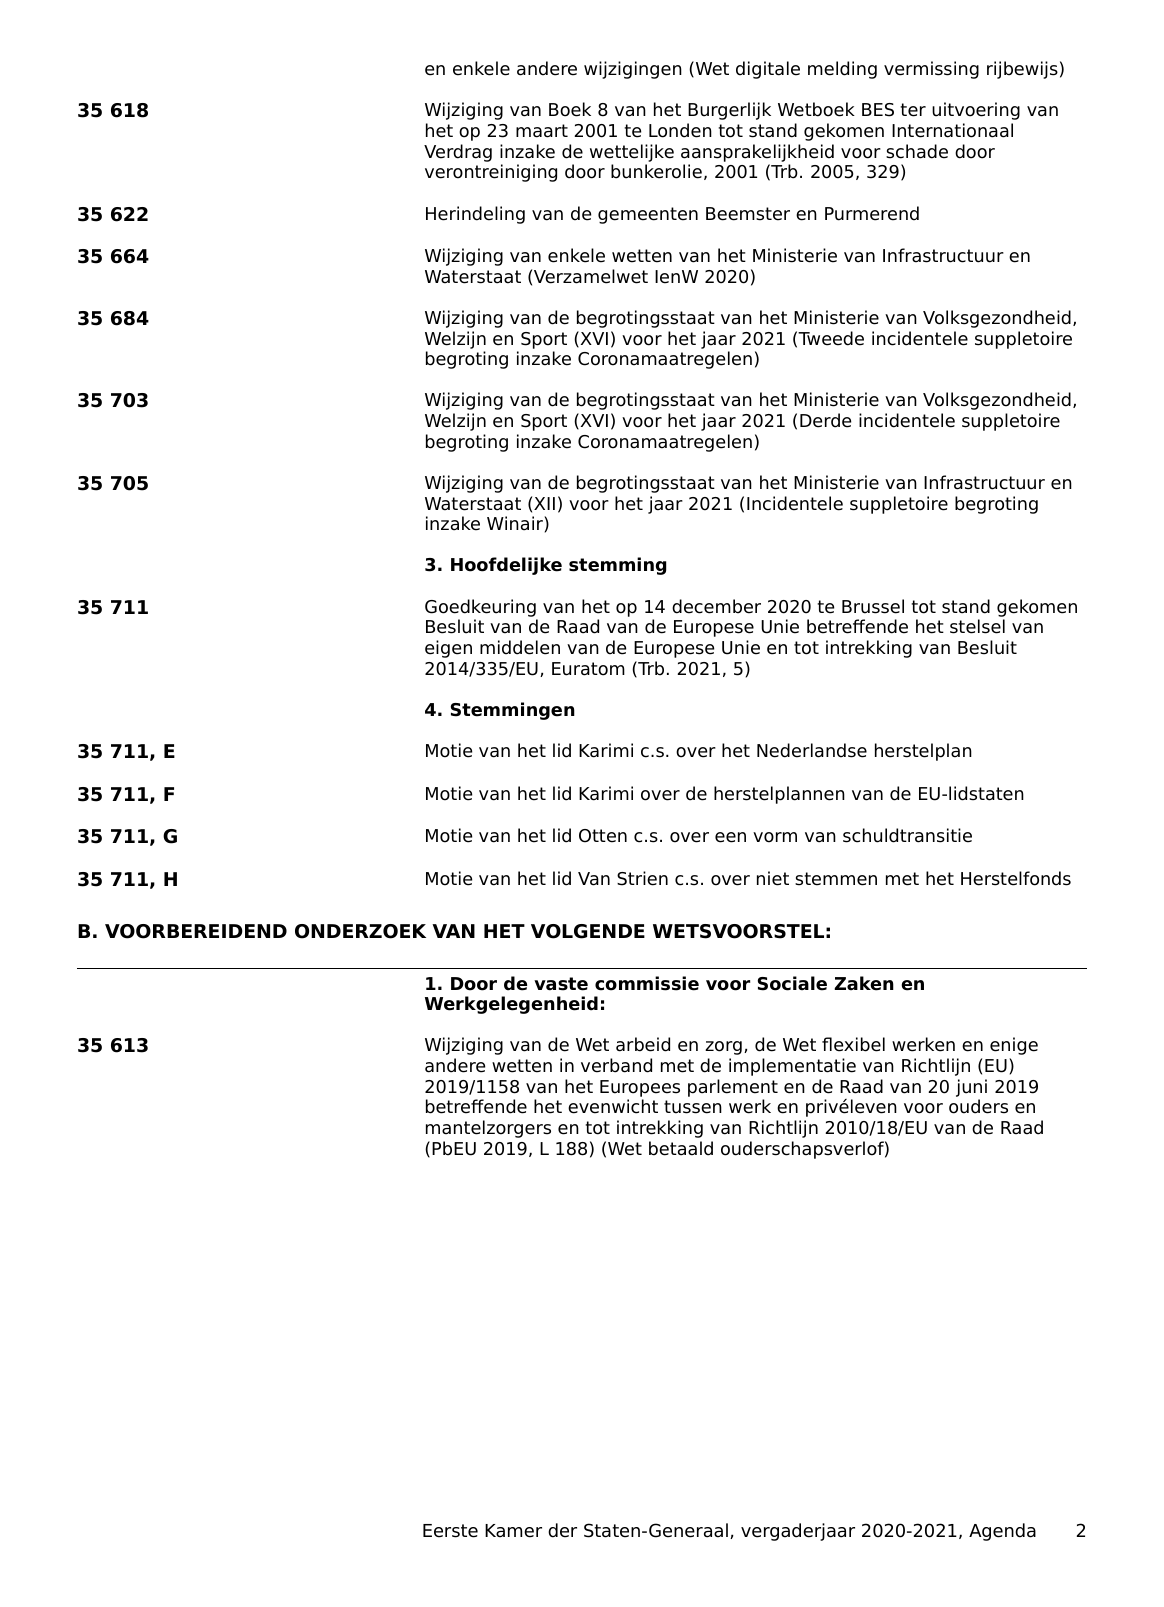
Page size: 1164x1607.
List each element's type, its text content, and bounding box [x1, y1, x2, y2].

table_cell Wijziging van de begrotingsstaat van het Ministerie van Volksgezondheid, Welzijn en Sport (XVI) voor het jaar 2021 (Tweede incidentele suppletoire begroting inzake Coronamaatregelen) [418, 308, 1087, 370]
table_cell Motie van het lid Otten c.s. over een vorm van schuldtransitie [418, 826, 1087, 848]
table_cell 35 711 [77, 597, 401, 679]
table_cell 35 613 [77, 1035, 401, 1159]
table_cell 4. Stemmingen [418, 700, 1087, 720]
table_cell [401, 784, 418, 806]
table_cell [401, 80, 418, 100]
table_cell [418, 763, 1087, 784]
table_header 1. Door de vaste commissie voor Sociale Zaken en Werkgelegenheid: [418, 969, 1087, 1015]
table_cell 35 684 [77, 308, 401, 370]
table_cell [77, 183, 401, 203]
table_cell [418, 806, 1087, 826]
table_cell 35 703 [77, 390, 401, 452]
table_cell [77, 535, 401, 555]
table_cell Motie van het lid Karimi over de herstelplannen van de EU-lidstaten [418, 784, 1087, 806]
table_cell [418, 679, 1087, 700]
table_cell [401, 390, 418, 452]
table_cell 35 618 [77, 100, 401, 183]
table_cell en enkele andere wijzigingen (Wet digitale melding vermissing rijbewijs) [418, 59, 1087, 80]
table_cell [418, 848, 1087, 869]
table_cell Motie van het lid Karimi c.s. over het Nederlandse herstelplan [418, 741, 1087, 763]
table_header [77, 969, 401, 1015]
table_cell [418, 370, 1087, 390]
table_cell [401, 287, 418, 308]
table_cell [401, 741, 418, 763]
table_cell [401, 555, 418, 576]
table_cell [401, 535, 418, 555]
table_cell [77, 452, 401, 473]
table_cell [77, 720, 401, 741]
table_cell [401, 225, 418, 246]
table_cell [77, 287, 401, 308]
table_cell [401, 473, 418, 535]
table_cell [418, 576, 1087, 597]
table_cell [401, 720, 418, 741]
table_cell [418, 1015, 1087, 1035]
table_cell 35 622 [77, 204, 401, 225]
table_cell [77, 763, 401, 784]
table_cell [401, 597, 418, 679]
table_cell [401, 100, 418, 183]
table_cell Wijziging van enkele wetten van het Ministerie van Infrastructuur en Waterstaat (Verzamelwet IenW 2020) [418, 246, 1087, 287]
table_cell 35 664 [77, 246, 401, 287]
table_cell [77, 576, 401, 597]
table_cell Goedkeuring van het op 14 december 2020 te Brussel tot stand gekomen Besluit van de Raad van de Europese Unie betreffende het stelsel van eigen middelen van de Europese Unie en tot intrekking van Besluit 2014/335/EU, Euratom (Trb. 2021, 5) [418, 597, 1087, 679]
table_cell [401, 763, 418, 784]
table_cell Motie van het lid Van Strien c.s. over niet stemmen met het Herstelfonds [418, 869, 1087, 891]
table_cell Wijziging van Boek 8 van het Burgerlijk Wetboek BES ter uitvoering van het op 23 maart 2001 te Londen tot stand gekomen Internationaal Verdrag inzake de wettelijke aansprakelijkheid voor schade door verontreiniging door bunkerolie, 2001 (Trb. 2005, 329) [418, 100, 1087, 183]
table_cell [401, 1035, 418, 1159]
table_cell [418, 287, 1087, 308]
table_cell [77, 370, 401, 390]
table_cell [77, 848, 401, 869]
table_cell Wijziging van de begrotingsstaat van het Ministerie van Volksgezondheid, Welzijn en Sport (XVI) voor het jaar 2021 (Derde incidentele suppletoire begroting inzake Coronamaatregelen) [418, 390, 1087, 452]
table_cell [77, 700, 401, 720]
table_header [401, 969, 418, 1015]
table_cell [401, 59, 418, 80]
table_cell [401, 308, 418, 370]
subtitle B. VOORBEREIDEND ONDERZOEK VAN HET VOLGENDE WETSVOORSTEL: [77, 921, 1087, 943]
table_cell Wijziging van de Wet arbeid en zorg, de Wet flexibel werken en enige andere wetten in verband met de implementatie van Richtlijn (EU) 2019/1158 van het Europees parlement en de Raad van 20 juni 2019 betreffende het evenwicht tussen werk en privéleven voor ouders en mantelzorgers en tot intrekking van Richtlijn 2010/18/EU van de Raad (PbEU 2019, L 188) (Wet betaald ouderschapsverlof) [418, 1035, 1087, 1159]
table_cell [77, 679, 401, 700]
table_cell [77, 59, 401, 80]
table_cell [77, 806, 401, 826]
table_cell [401, 246, 418, 287]
table_cell [77, 225, 401, 246]
table_cell [401, 848, 418, 869]
table_cell Herindeling van de gemeenten Beemster en Purmerend [418, 204, 1087, 225]
table_cell 35 705 [77, 473, 401, 535]
table_cell [401, 370, 418, 390]
table_cell [77, 80, 401, 100]
table_cell [418, 720, 1087, 741]
table_cell [401, 869, 418, 891]
table_cell [401, 183, 418, 203]
table_cell [401, 826, 418, 848]
table_cell [401, 806, 418, 826]
table_cell 35 711, G [77, 826, 401, 848]
table_cell [418, 183, 1087, 203]
table_cell 35 711, F [77, 784, 401, 806]
table_cell [418, 80, 1087, 100]
table_cell [77, 555, 401, 576]
table_cell 35 711, H [77, 869, 401, 891]
table_cell [418, 225, 1087, 246]
table_cell [401, 700, 418, 720]
table_cell 35 711, E [77, 741, 401, 763]
table_cell Wijziging van de begrotingsstaat van het Ministerie van Infrastructuur en Waterstaat (XII) voor het jaar 2021 (Incidentele suppletoire begroting inzake Winair) [418, 473, 1087, 535]
table_cell [418, 452, 1087, 473]
table_cell [401, 204, 418, 225]
table_cell [401, 1015, 418, 1035]
table_cell [418, 535, 1087, 555]
table_cell 3. Hoofdelijke stemming [418, 555, 1087, 576]
table_cell [401, 576, 418, 597]
table_cell [401, 679, 418, 700]
table_cell [77, 1015, 401, 1035]
table_cell [401, 452, 418, 473]
